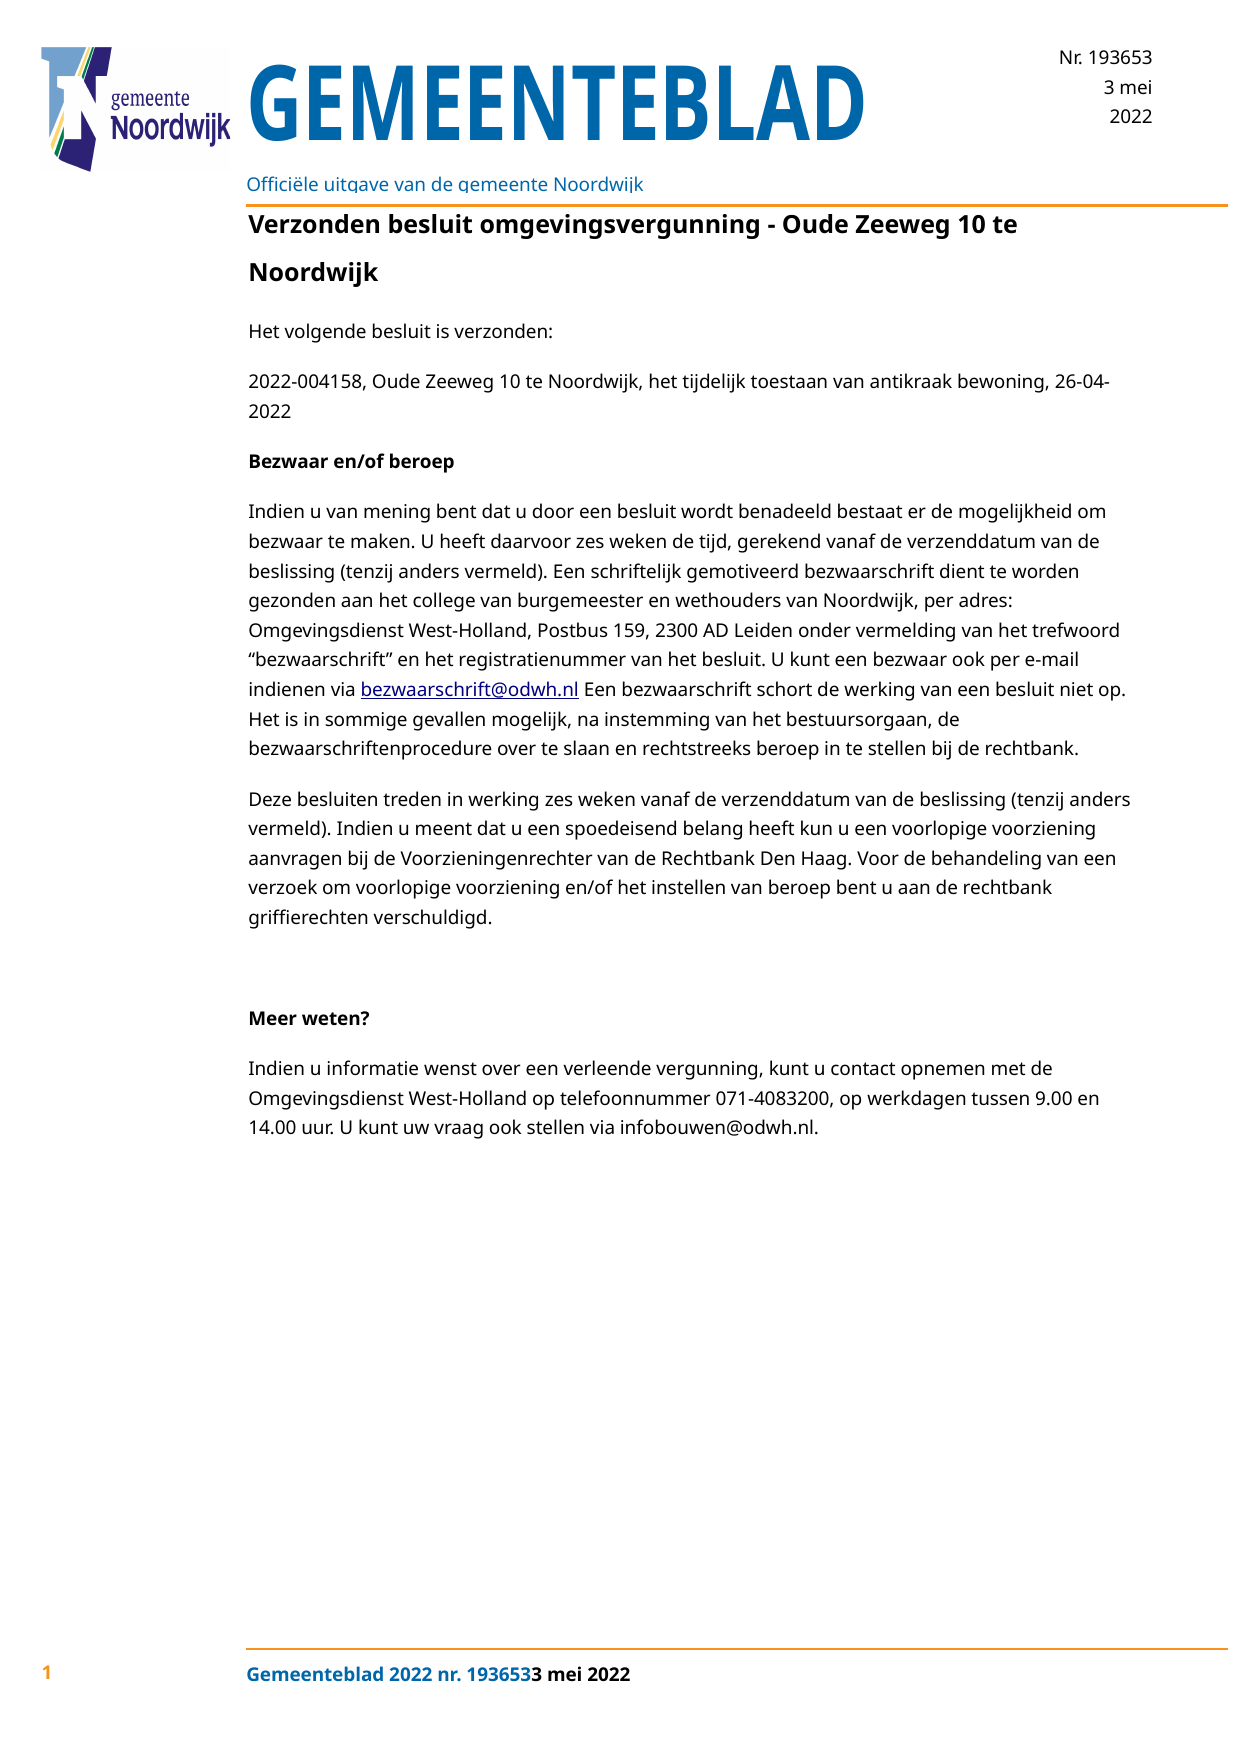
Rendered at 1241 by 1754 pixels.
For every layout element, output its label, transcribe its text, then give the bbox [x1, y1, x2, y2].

text Het volgende besluit is verzonden: [248, 318, 1152, 344]
text Bezwaar en/of beroep [248, 448, 1152, 474]
text Meer weten? [248, 1005, 1152, 1031]
text Indien u informatie wenst over een verleende vergunning, kunt u contact opnemen met de Omgevingsdienst West-Holland op telefoonnummer 071-4083200, op werkdagen tussen 9.00 en 14.00 uur. U kunt uw vraag ook stellen via infobouwen@odwh.nl. [248, 1055, 1152, 1140]
picture [41, 47, 231, 172]
text Indien u van mening bent dat u door een besluit wordt benadeeld bestaat er de mogelijkheid om bezwaar te maken. U heeft daarvoor zes weken de tijd, gerekend vanaf de verzenddatum van de beslissing (tenzij anders vermeld). Een schriftelijk gemotiveerd bezwaarschrift dient te worden gezonden aan het college van burgemeester en wethouders van Noordwijk, per adres: Omgevingsdienst West-Holland, Postbus 159, 2300 AD Leiden onder vermelding van het trefwoord “bezwaarschrift” en het registratienummer van het besluit. U kunt een bezwaar ook per e-mail indienen via bezwaarschrift@odwh.nl Een bezwaarschrift schort de werking van een besluit niet op. Het is in sommige gevallen mogelijk, na instemming van het bestuursorgaan, de bezwaarschriftenprocedure over te slaan en rechtstreeks beroep in te stellen bij de rechtbank. [248, 499, 1152, 761]
text Verzonden besluit omgevingsvergunning - Oude Zeeweg 10 te Noordwijk [248, 207, 1152, 288]
text 2022-004158, Oude Zeeweg 10 te Noordwijk, het tijdelijk toestaan van antikraak bewoning, 26-04-2022 [248, 368, 1152, 424]
text Deze besluiten treden in werking zes weken vanaf de verzenddatum van de beslissing (tenzij anders vermeld). Indien u meent dat u een spoedeisend belang heeft kun u een voorlopige voorziening aanvragen bij de Voorzieningenrechter van de Rechtbank Den Haag. Voor de behandeling van een verzoek om voorlopige voorziening en/of het instellen van beroep bent u aan de rechtbank griffierechten verschuldigd. [248, 786, 1152, 930]
